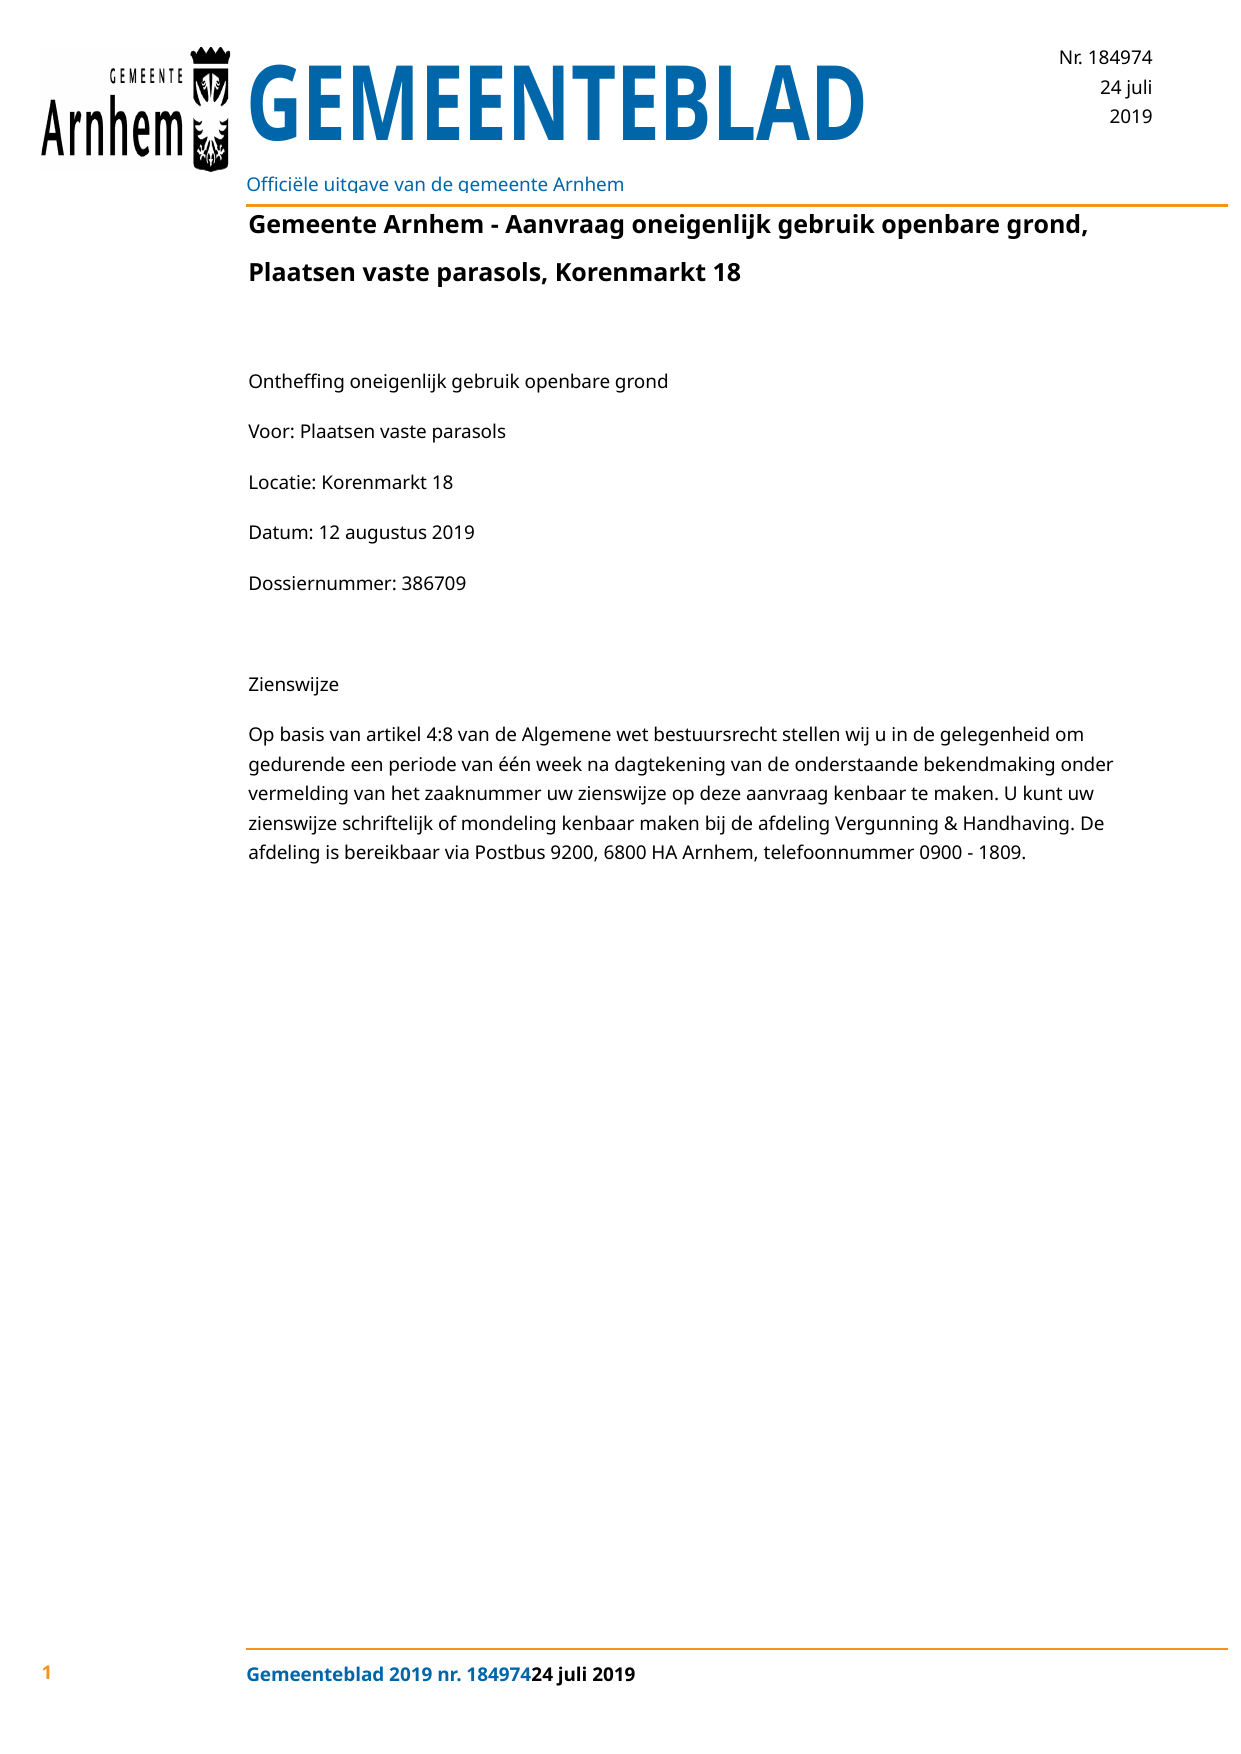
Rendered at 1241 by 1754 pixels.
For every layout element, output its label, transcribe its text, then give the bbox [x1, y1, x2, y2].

text Zienswijze [248, 671, 1152, 697]
text Dossiernummer: 386709 [248, 570, 1152, 596]
text Gemeente Arnhem - Aanvraag oneigenlijk gebruik openbare grond, Plaatsen vaste parasols, Korenmarkt 18 [248, 207, 1152, 288]
picture [41, 47, 231, 172]
text Ontheffing oneigenlijk gebruik openbare grond [248, 368, 1152, 394]
text Voor: Plaatsen vaste parasols [248, 419, 1152, 444]
text Op basis van artikel 4:8 van de Algemene wet bestuursrecht stellen wij u in de gelegenheid om gedurende een periode van één week na dagtekening van de onderstaande bekendmaking onder vermelding van het zaaknummer uw zienswijze op deze aanvraag kenbaar te maken. U kunt uw zienswijze schriftelijk of mondeling kenbaar maken bij de afdeling Vergunning & Handhaving. De afdeling is bereikbaar via Postbus 9200, 6800 HA Arnhem, telefoonnummer 0900 - 1809. [248, 721, 1152, 865]
text Datum: 12 augustus 2019 [248, 519, 1152, 545]
text Locatie: Korenmarkt 18 [248, 469, 1152, 495]
